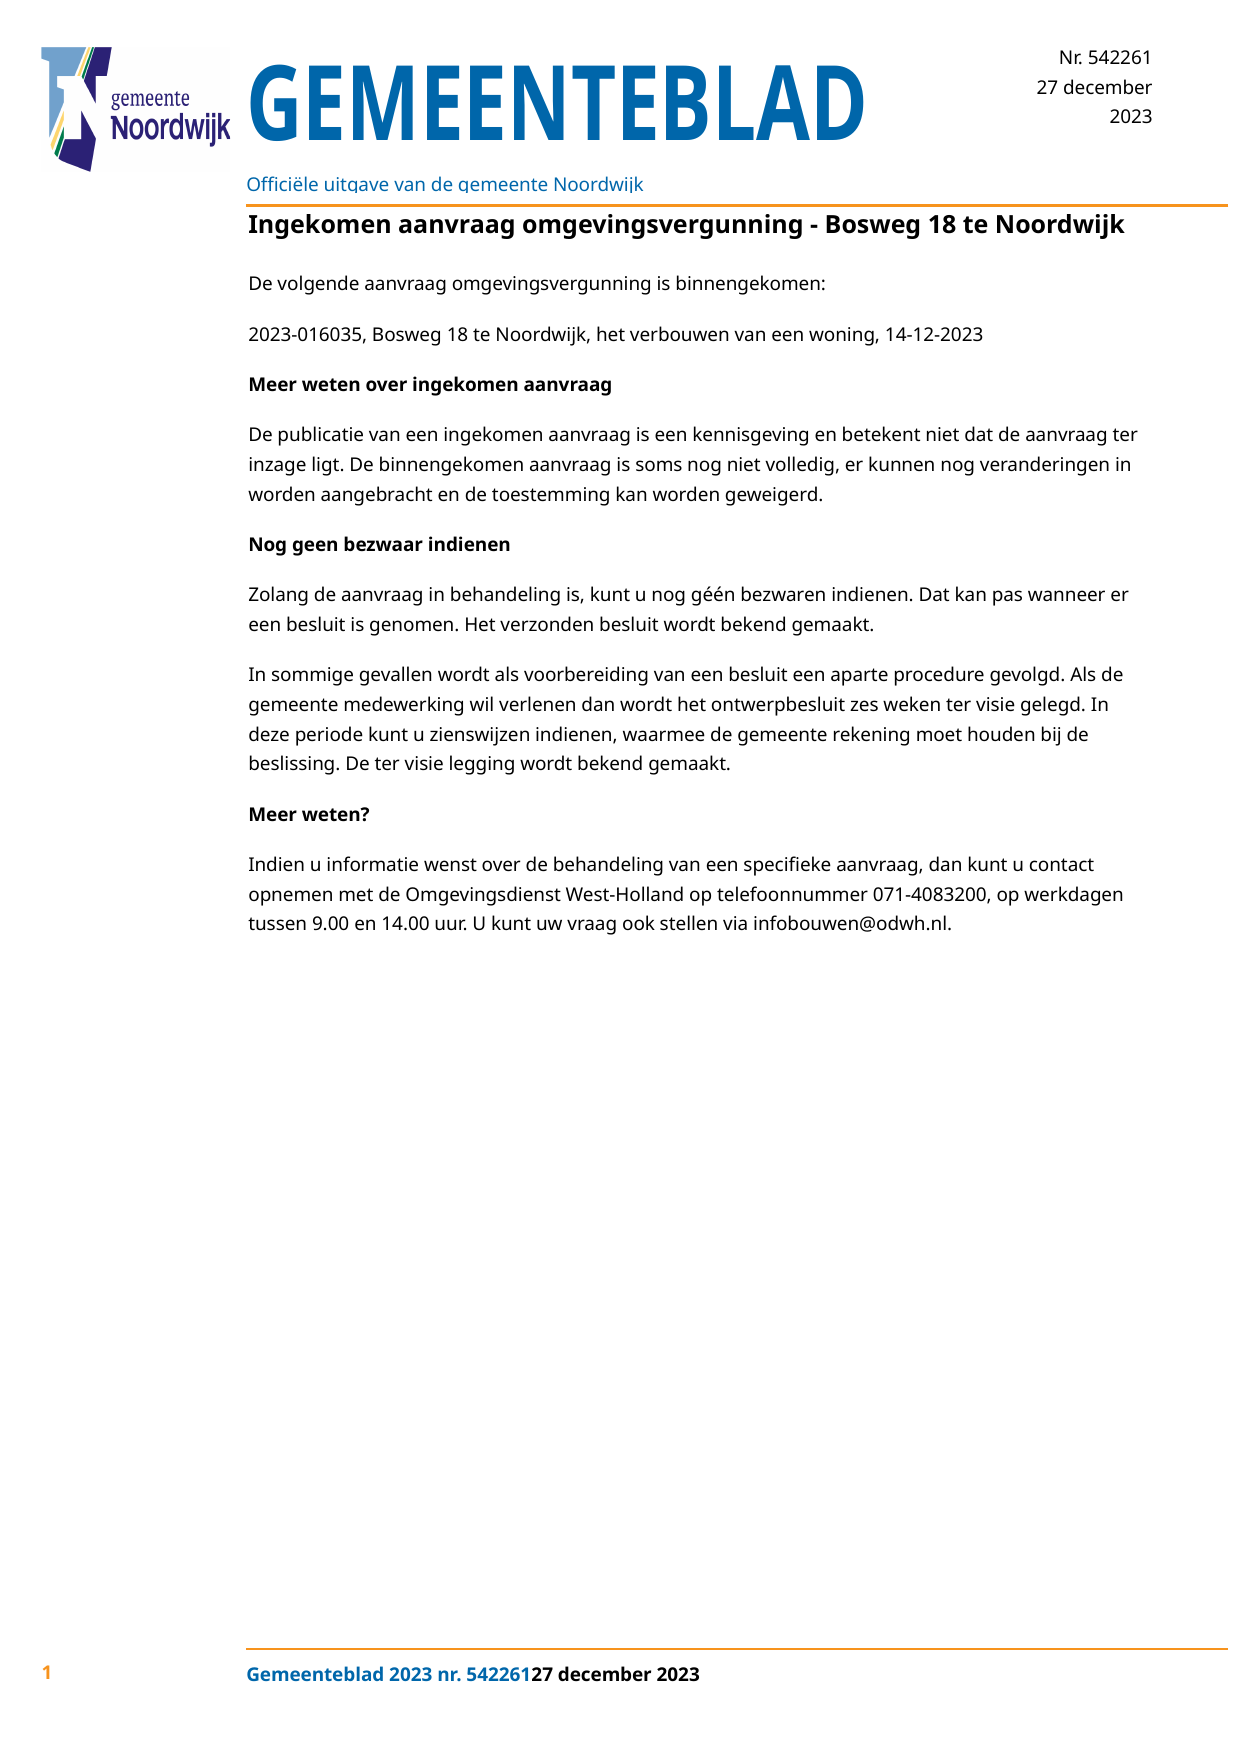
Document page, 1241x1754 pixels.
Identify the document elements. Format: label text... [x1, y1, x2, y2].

text Meer weten over ingekomen aanvraag [248, 371, 1152, 397]
text Indien u informatie wenst over de behandeling van een specifieke aanvraag, dan kunt u contact opnemen met de Omgevingsdienst West-Holland op telefoonnummer 071-4083200, op werkdagen tussen 9.00 en 14.00 uur. U kunt uw vraag ook stellen via infobouwen@odwh.nl. [248, 851, 1152, 936]
text Zolang de aanvraag in behandeling is, kunt u nog géén bezwaren indienen. Dat kan pas wanneer er een besluit is genomen. Het verzonden besluit wordt bekend gemaakt. [248, 582, 1152, 637]
text In sommige gevallen wordt als voorbereiding van een besluit een aparte procedure gevolgd. Als de gemeente medewerking wil verlenen dan wordt het ontwerpbesluit zes weken ter visie gelegd. In deze periode kunt u zienswijzen indienen, waarmee de gemeente rekening moet houden bij de beslissing. De ter visie legging wordt bekend gemaakt. [248, 662, 1152, 776]
text De volgende aanvraag omgevingsvergunning is binnengekomen: [248, 270, 1152, 296]
text Meer weten? [248, 801, 1152, 826]
picture [41, 47, 231, 172]
text Ingekomen aanvraag omgevingsvergunning - Bosweg 18 te Noordwijk [248, 207, 1152, 241]
text De publicatie van een ingekomen aanvraag is een kennisgeving en betekent niet dat de aanvraag ter inzage ligt. De binnengekomen aanvraag is soms nog niet volledig, er kunnen nog veranderingen in worden aangebracht en de toestemming kan worden geweigerd. [248, 422, 1152, 506]
text 2023-016035, Bosweg 18 te Noordwijk, het verbouwen van een woning, 14-12-2023 [248, 321, 1152, 346]
text Nog geen bezwaar indienen [248, 531, 1152, 557]
